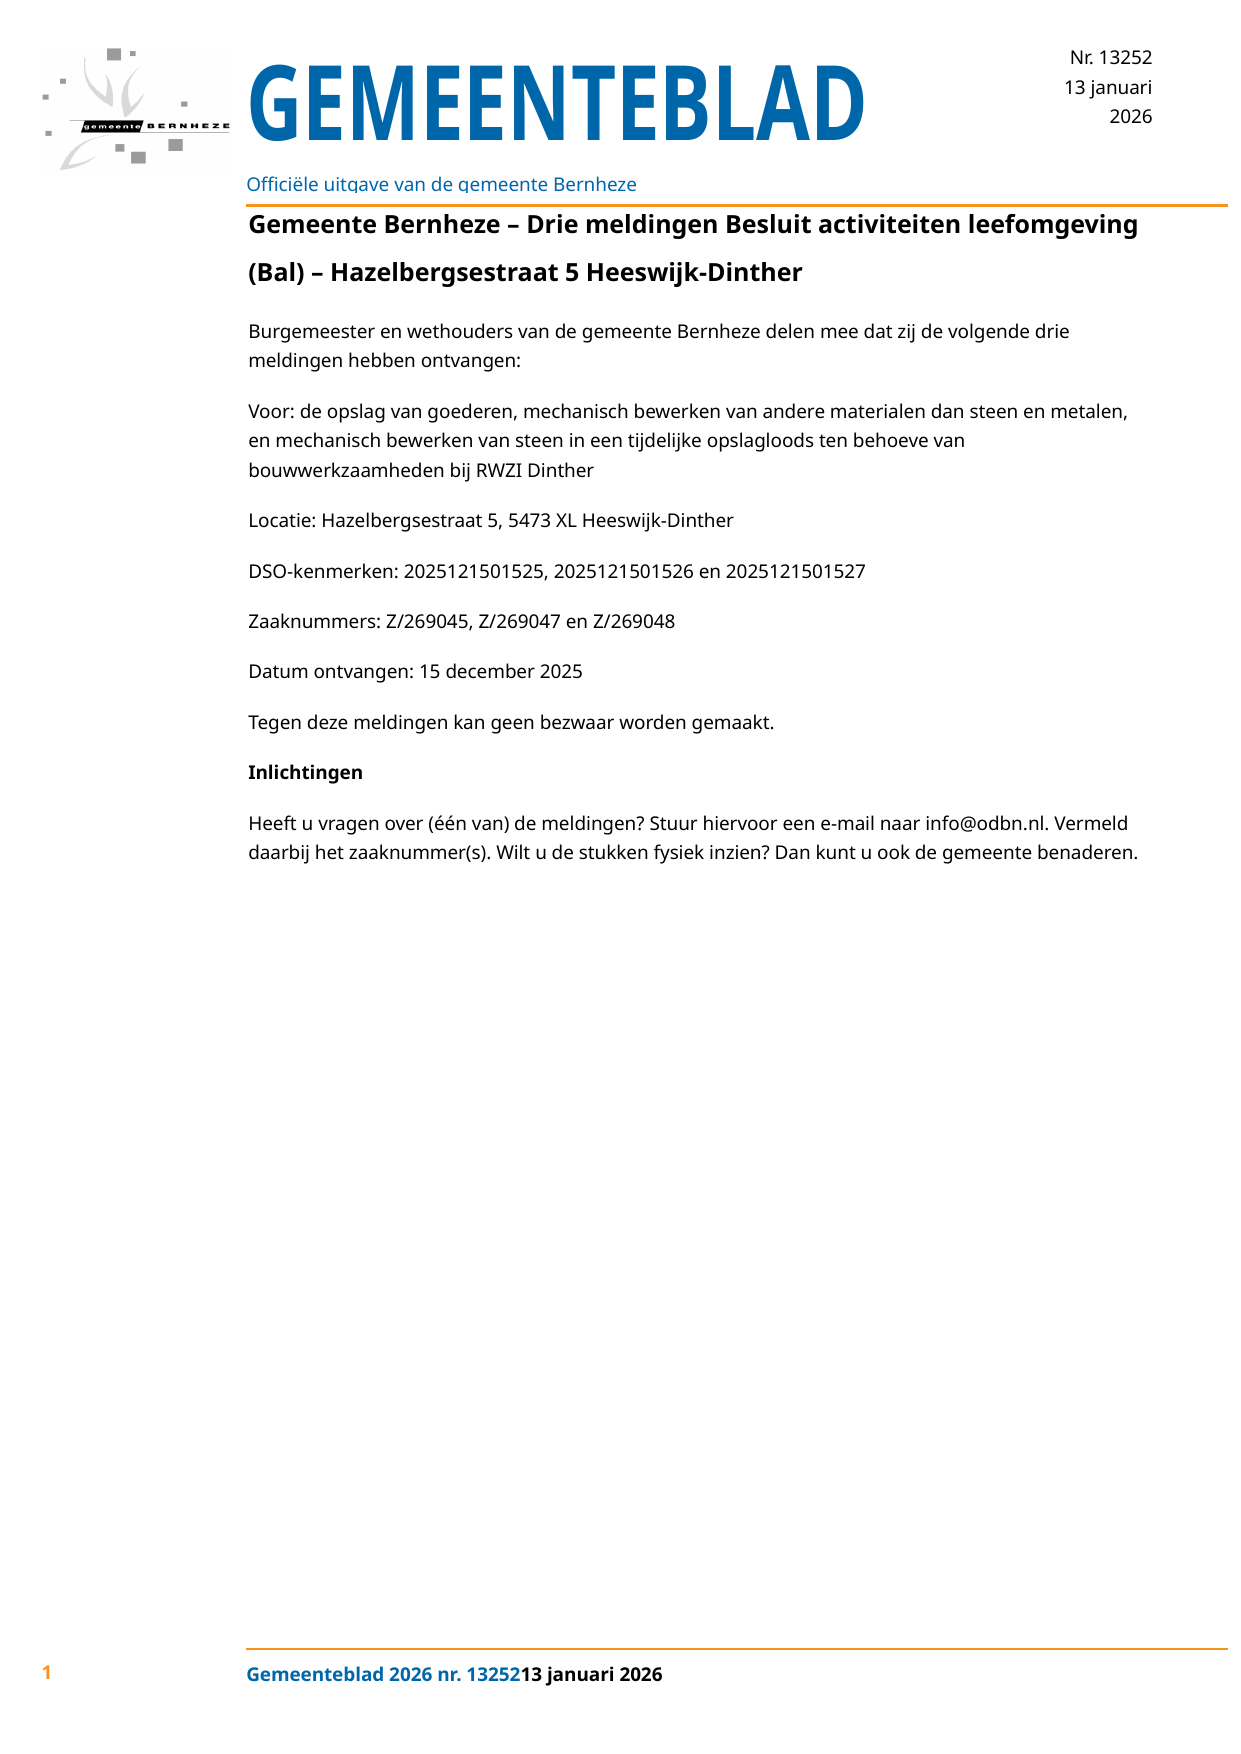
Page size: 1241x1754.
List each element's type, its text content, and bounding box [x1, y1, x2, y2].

text Voor: de opslag van goederen, mechanisch bewerken van andere materialen dan steen en metalen, en mechanisch bewerken van steen in een tijdelijke opslagloods ten behoeve van bouwwerkzaamheden bij RWZI Dinther [248, 398, 1152, 483]
text Tegen deze meldingen kan geen bezwaar worden gemaakt. [248, 709, 1152, 735]
text Burgemeester en wethouders van de gemeente Bernheze delen mee dat zij de volgende drie meldingen hebben ontvangen: [248, 318, 1152, 373]
text Heeft u vragen over (één van) de meldingen? Stuur hiervoor een e-mail naar info@odbn.nl. Vermeld daarbij het zaaknummer(s). Wilt u de stukken fysiek inzien? Dan kunt u ook de gemeente benaderen. [248, 810, 1152, 865]
text Zaaknummers: Z/269045, Z/269047 en Z/269048 [248, 608, 1152, 634]
text Datum ontvangen: 15 december 2025 [248, 659, 1152, 684]
text Inlichtingen [248, 759, 1152, 785]
picture [41, 47, 231, 172]
text DSO-kenmerken: 2025121501525, 2025121501526 en 2025121501527 [248, 558, 1152, 584]
text Locatie: Hazelbergsestraat 5, 5473 XL Heeswijk-Dinther [248, 507, 1152, 533]
text Gemeente Bernheze – Drie meldingen Besluit activiteiten leefomgeving (Bal) – Hazelbergsestraat 5 Heeswijk-Dinther [248, 207, 1152, 288]
